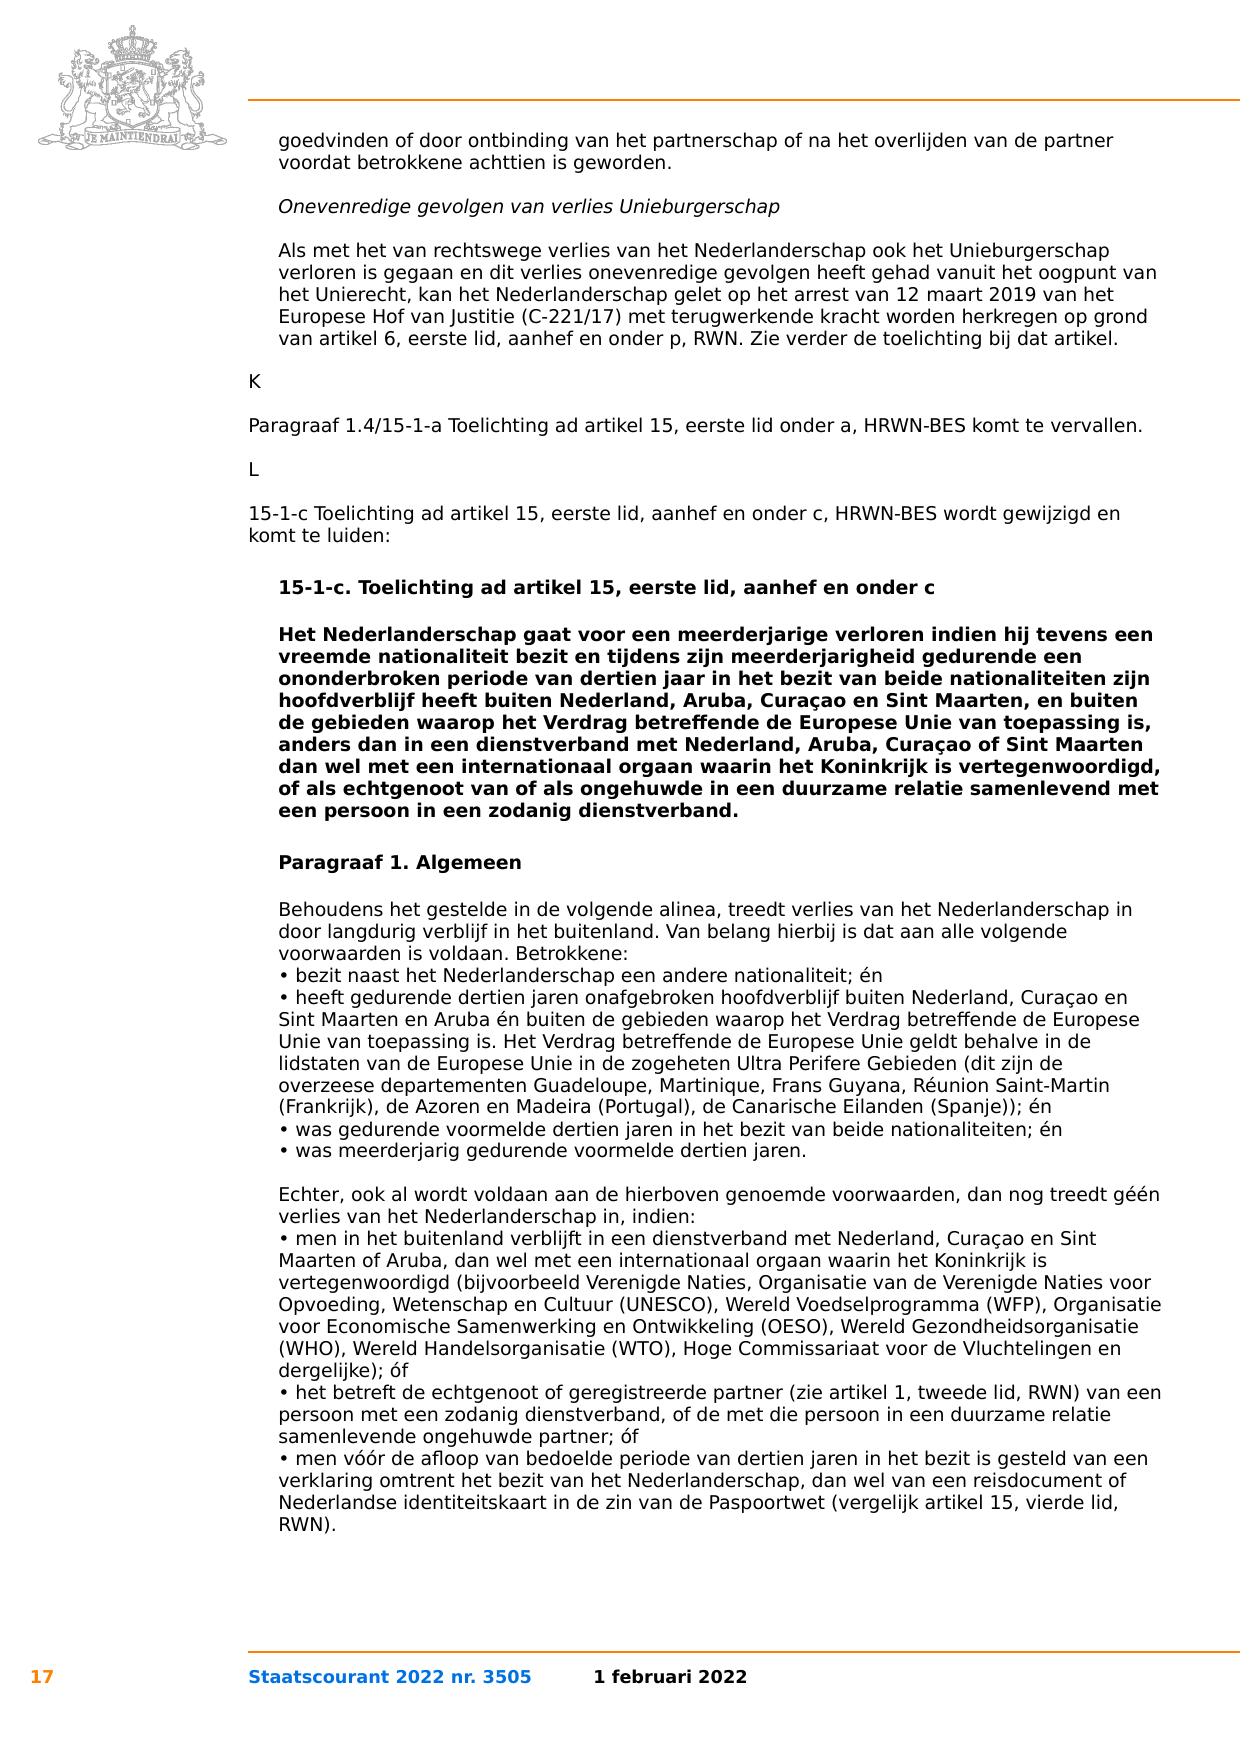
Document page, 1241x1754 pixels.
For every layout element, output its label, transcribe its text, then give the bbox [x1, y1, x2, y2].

text • heeft gedurende dertien jaren onafgebroken hoofdverblijf buiten Nederland, Curaçao en Sint Maarten en Aruba én buiten de gebieden waarop het Verdrag betreffende de Europese Unie van toepassing is. Het Verdrag betreffende de Europese Unie geldt behalve in de lidstaten van de Europese Unie in de zogeheten Ultra Perifere Gebieden (dit zijn de overzeese departementen Guadeloupe, Martinique, Frans Guyana, Réunion Saint-Martin (Frankrijk), de Azoren en Madeira (Portugal), de Canarische Eilanden (Spanje)); én [278, 987, 1163, 1118]
text K [248, 371, 1163, 393]
text • was meerderjarig gedurende voormelde dertien jaren. [278, 1140, 1163, 1162]
subtitle Paragraaf 1. Algemeen [278, 852, 1163, 874]
text Als met het van rechtswege verlies van het Nederlanderschap ook het Unieburgerschap verloren is gegaan en dit verlies onevenredige gevolgen heeft gehad vanuit het oogpunt van het Unierecht, kan het Nederlanderschap gelet op het arrest van 12 maart 2019 van het Europese Hof van Justitie (C-221/17) met terugwerkende kracht worden herkregen op grond van artikel 6, eerste lid, aanhef en onder p, RWN. Zie verder de toelichting bij dat artikel. [278, 239, 1163, 349]
text • bezit naast het Nederlanderschap een andere nationaliteit; én [278, 964, 1163, 987]
text Paragraaf 1.4/15-1-a Toelichting ad artikel 15, eerste lid onder a, HRWN-BES komt te vervallen. [248, 415, 1163, 437]
text • het betreft de echtgenoot of geregistreerde partner (zie artikel 1, tweede lid, RWN) van een persoon met een zodanig dienstverband, of de met die persoon in een duurzame relatie samenlevende ongehuwde partner; óf [278, 1382, 1163, 1448]
picture [38, 25, 227, 150]
text Het Nederlanderschap gaat voor een meerderjarige verloren indien hij tevens een vreemde nationaliteit bezit en tijdens zijn meerderjarigheid gedurende een ononderbroken periode van dertien jaar in het bezit van beide nationaliteiten zijn hoofdverblijf heeft buiten Nederland, Aruba, Curaçao en Sint Maarten, en buiten de gebieden waarop het Verdrag betreffende de Europese Unie van toepassing is, anders dan in een dienstverband met Nederland, Aruba, Curaçao of Sint Maarten dan wel met een internationaal orgaan waarin het Koninkrijk is vertegenwoordigd, of als echtgenoot van of als ongehuwde in een duurzame relatie samenlevend met een persoon in een zodanig dienstverband. [278, 624, 1163, 822]
text goedvinden of door ontbinding van het partnerschap of na het overlijden van de partner voordat betrokkene achttien is geworden. [278, 130, 1163, 174]
text 15-1-c Toelichting ad artikel 15, eerste lid, aanhef en onder c, HRWN-BES wordt gewijzigd en komt te luiden: [248, 503, 1163, 547]
subtitle Onevenredige gevolgen van verlies Unieburgerschap [278, 196, 1163, 218]
text L [248, 459, 1163, 481]
text Behoudens het gestelde in de volgende alinea, treedt verlies van het Nederlanderschap in door langdurig verblijf in het buitenland. Van belang hierbij is dat aan alle volgende voorwaarden is voldaan. Betrokkene: [278, 899, 1163, 964]
text • men vóór de afloop van bedoelde periode van dertien jaren in het bezit is gesteld van een verklaring omtrent het bezit van het Nederlanderschap, dan wel van een reisdocument of Nederlandse identiteitskaart in de zin van de Paspoortwet (vergelijk artikel 15, vierde lid, RWN). [278, 1448, 1163, 1536]
text • was gedurende voormelde dertien jaren in het bezit van beide nationaliteiten; én [278, 1118, 1163, 1140]
text • men in het buitenland verblijft in een dienstverband met Nederland, Curaçao en Sint Maarten of Aruba, dan wel met een internationaal orgaan waarin het Koninkrijk is vertegenwoordigd (bijvoorbeeld Verenigde Naties, Organisatie van de Verenigde Naties voor Opvoeding, Wetenschap en Cultuur (UNESCO), Wereld Voedselprogramma (WFP), Organisatie voor Economische Samenwerking en Ontwikkeling (OESO), Wereld Gezondheidsorganisatie (WHO), Wereld Handelsorganisatie (WTO), Hoge Commissariaat voor de Vluchtelingen en dergelijke); óf [278, 1228, 1163, 1382]
subtitle 15-1-c. Toelichting ad artikel 15, eerste lid, aanhef en onder c [278, 577, 1163, 599]
text Echter, ook al wordt voldaan aan de hierboven genoemde voorwaarden, dan nog treedt géén verlies van het Nederlanderschap in, indien: [278, 1184, 1163, 1228]
